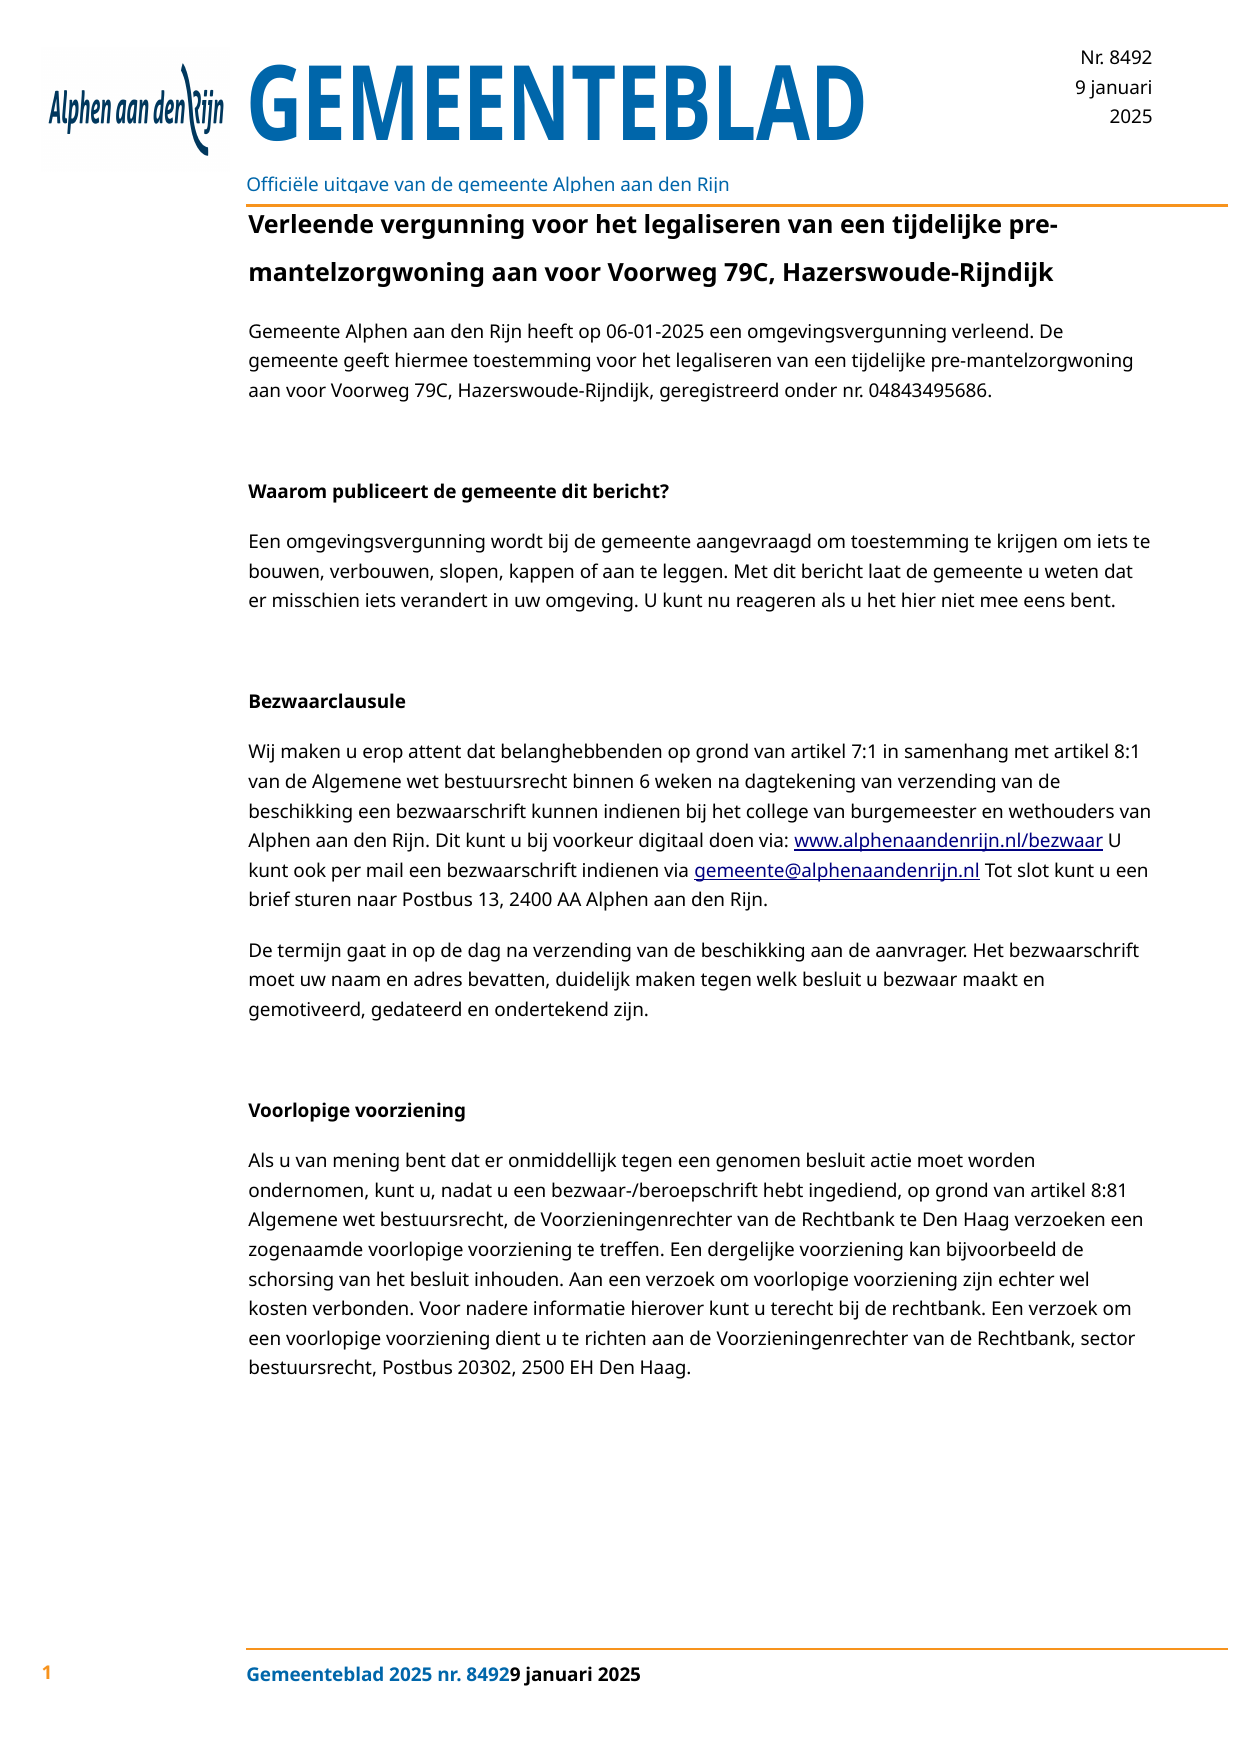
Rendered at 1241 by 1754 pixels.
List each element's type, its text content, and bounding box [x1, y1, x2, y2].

text Een omgevingsvergunning wordt bij de gemeente aangevraagd om toestemming te krijgen om iets te bouwen, verbouwen, slopen, kappen of aan te leggen. Met dit bericht laat de gemeente u weten dat er misschien iets verandert in uw omgeving. U kunt nu reageren als u het hier niet mee eens bent. [248, 528, 1152, 613]
picture [41, 47, 231, 172]
text Waarom publiceert de gemeente dit bericht? [248, 478, 1152, 504]
text Als u van mening bent dat er onmiddellijk tegen een genomen besluit actie moet worden ondernomen, kunt u, nadat u een bezwaar-/beroepschrift hebt ingediend, op grond van artikel 8:81 Algemene wet bestuursrecht, de Voorzieningenrechter van de Rechtbank te Den Haag verzoeken een zogenaamde voorlopige voorziening te treffen. Een dergelijke voorziening kan bijvoorbeeld de schorsing van het besluit inhouden. Aan een verzoek om voorlopige voorziening zijn echter wel kosten verbonden. Voor nadere informatie hierover kunt u terecht bij de rechtbank. Een verzoek om een voorlopige voorziening dient u te richten aan de Voorzieningenrechter van de Rechtbank, sector bestuursrecht, Postbus 20302, 2500 EH Den Haag. [248, 1147, 1152, 1380]
text Verleende vergunning voor het legaliseren van een tijdelijke pre-mantelzorgwoning aan voor Voorweg 79C, Hazerswoude-Rijndijk [248, 207, 1152, 288]
text De termijn gaat in op de dag na verzending van de beschikking aan de aanvrager. Het bezwaarschrift moet uw naam en adres bevatten, duidelijk maken tegen welk besluit u bezwaar maakt en gemotiveerd, gedateerd en ondertekend zijn. [248, 937, 1152, 1022]
text Bezwaarclausule [248, 688, 1152, 714]
text Gemeente Alphen aan den Rijn heeft op 06-01-2025 een omgevingsvergunning verleend. De gemeente geeft hiermee toestemming voor het legaliseren van een tijdelijke pre-mantelzorgwoning aan voor Voorweg 79C, Hazerswoude-Rijndijk, geregistreerd onder nr. 04843495686. [248, 318, 1152, 403]
text Wij maken u erop attent dat belanghebbenden op grond van artikel 7:1 in samenhang met artikel 8:1 van de Algemene wet bestuursrecht binnen 6 weken na dagtekening van verzending van de beschikking een bezwaarschrift kunnen indienen bij het college van burgemeester en wethouders van Alphen aan den Rijn. Dit kunt u bij voorkeur digitaal doen via: www.alphenaandenrijn.nl/bezwaar U kunt ook per mail een bezwaarschrift indienen via gemeente@alphenaandenrijn.nl Tot slot kunt u een brief sturen naar Postbus 13, 2400 AA Alphen aan den Rijn. [248, 739, 1152, 912]
text Voorlopige voorziening [248, 1097, 1152, 1123]
